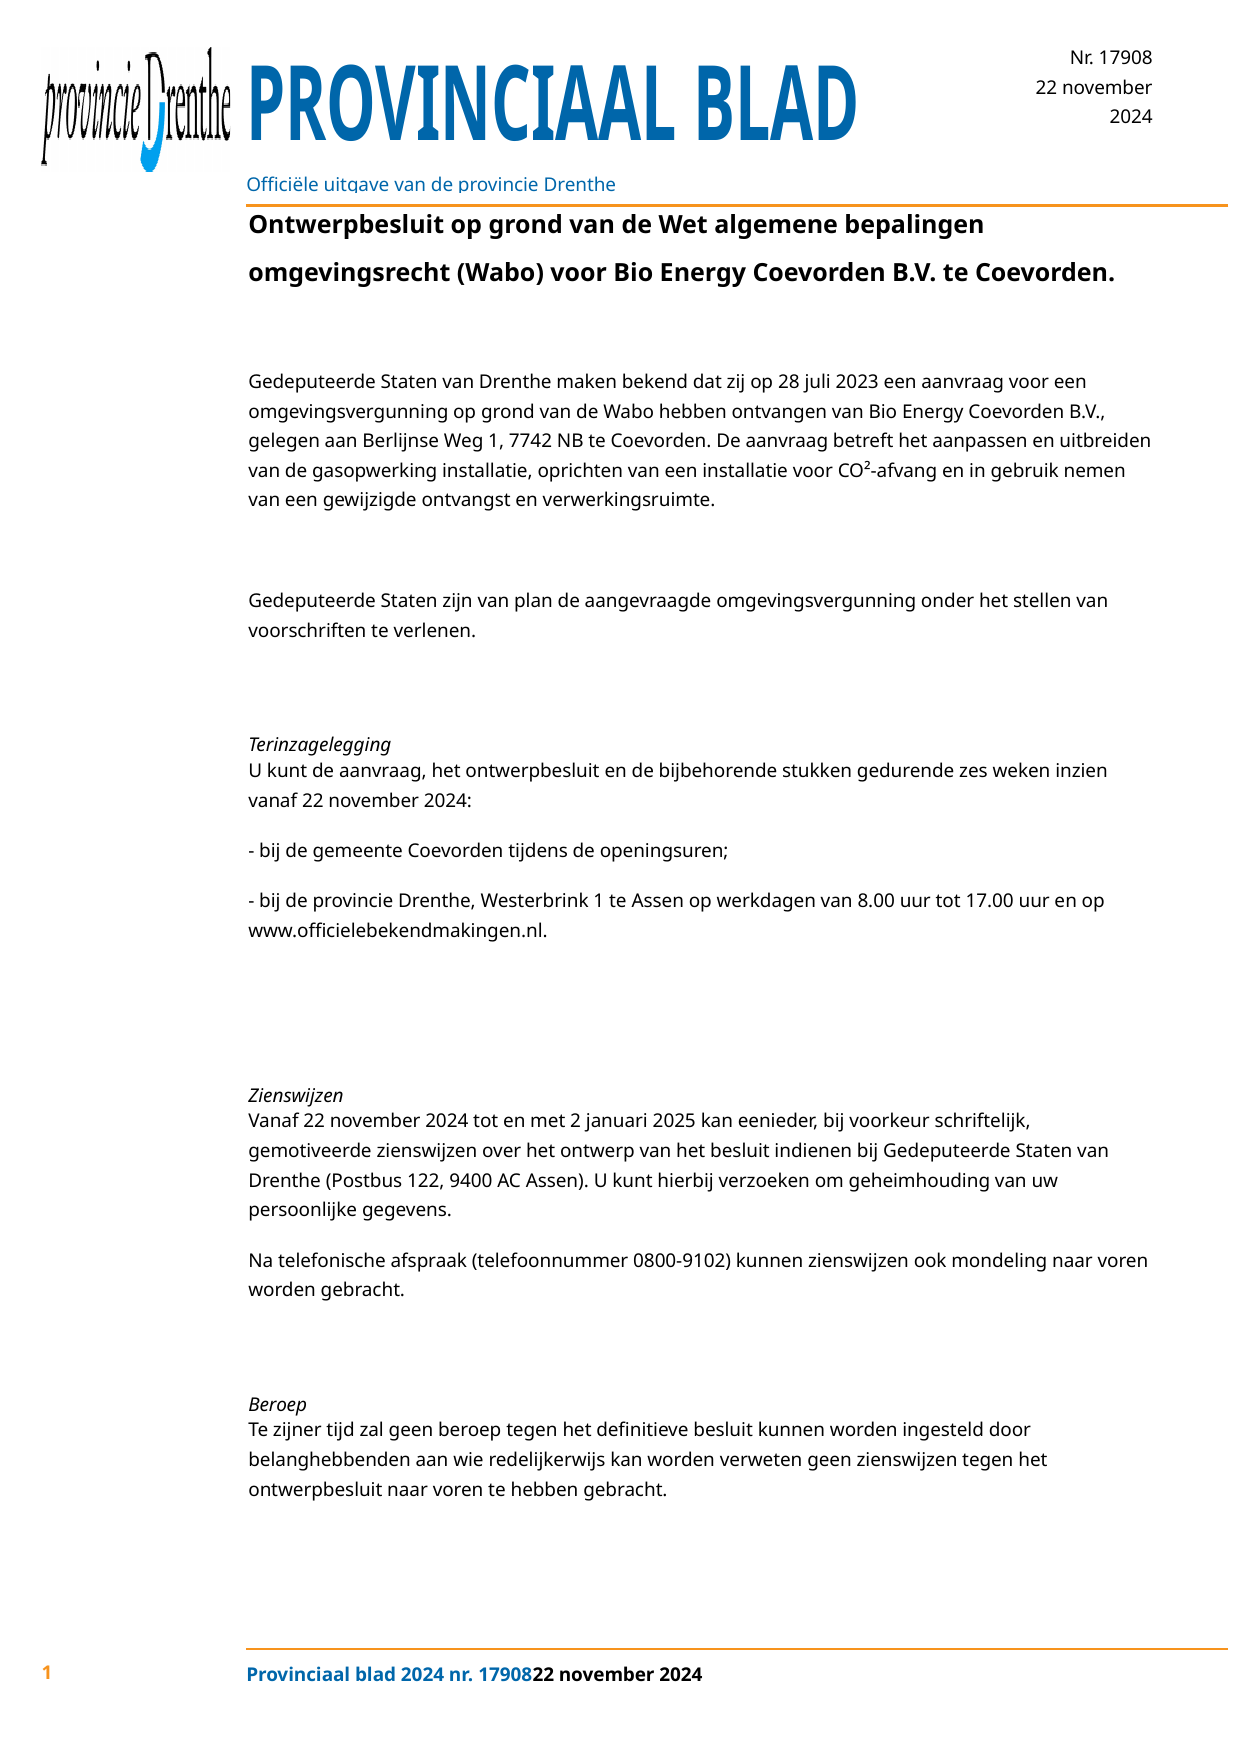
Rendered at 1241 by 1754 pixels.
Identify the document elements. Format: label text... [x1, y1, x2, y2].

text Zienswijzen [248, 1082, 1152, 1108]
text - bij de gemeente Coevorden tijdens de openingsuren; [248, 837, 1152, 863]
text - bij de provincie Drenthe, Westerbrink 1 te Assen op werkdagen van 8.00 uur tot 17.00 uur en op www.officielebekendmakingen.nl. [248, 888, 1152, 943]
text Na telefonische afspraak (telefoonnummer 0800-9102) kunnen zienswijzen ook mondeling naar voren worden gebracht. [248, 1247, 1152, 1302]
picture [41, 47, 231, 172]
text Ontwerpbesluit op grond van de Wet algemene bepalingen omgevingsrecht (Wabo) voor Bio Energy Coevorden B.V. te Coevorden. [248, 207, 1152, 288]
text Te zijner tijd zal geen beroep tegen het definitieve besluit kunnen worden ingesteld door belanghebbenden aan wie redelijkerwijs kan worden verweten geen zienswijzen tegen het ontwerpbesluit naar voren te hebben gebracht. [248, 1417, 1152, 1501]
text Gedeputeerde Staten zijn van plan de aangevraagde omgevingsvergunning onder het stellen van voorschriften te verlenen. [248, 587, 1152, 643]
text Gedeputeerde Staten van Drenthe maken bekend dat zij op 28 juli 2023 een aanvraag voor een omgevingsvergunning op grond van de Wabo hebben ontvangen van Bio Energy Coevorden B.V., gelegen aan Berlijnse Weg 1, 7742 NB te Coevorden. De aanvraag betreft het aanpassen en uitbreiden van de gasopwerking installatie, oprichten van een installatie voor CO²-afvang en in gebruik nemen van een gewijzigde ontvangst en verwerkingsruimte. [248, 368, 1152, 512]
text Beroep [248, 1391, 1152, 1417]
text Terinzagelegging [248, 731, 1152, 757]
text Vanaf 22 november 2024 tot en met 2 januari 2025 kan eenieder, bij voorkeur schriftelijk, gemotiveerde zienswijzen over het ontwerp van het besluit indienen bij Gedeputeerde Staten van Drenthe (Postbus 122, 9400 AC Assen). U kunt hierbij verzoeken om geheimhouding van uw persoonlijke gegevens. [248, 1108, 1152, 1222]
text U kunt de aanvraag, het ontwerpbesluit en de bijbehorende stukken gedurende zes weken inzien vanaf 22 november 2024: [248, 757, 1152, 812]
